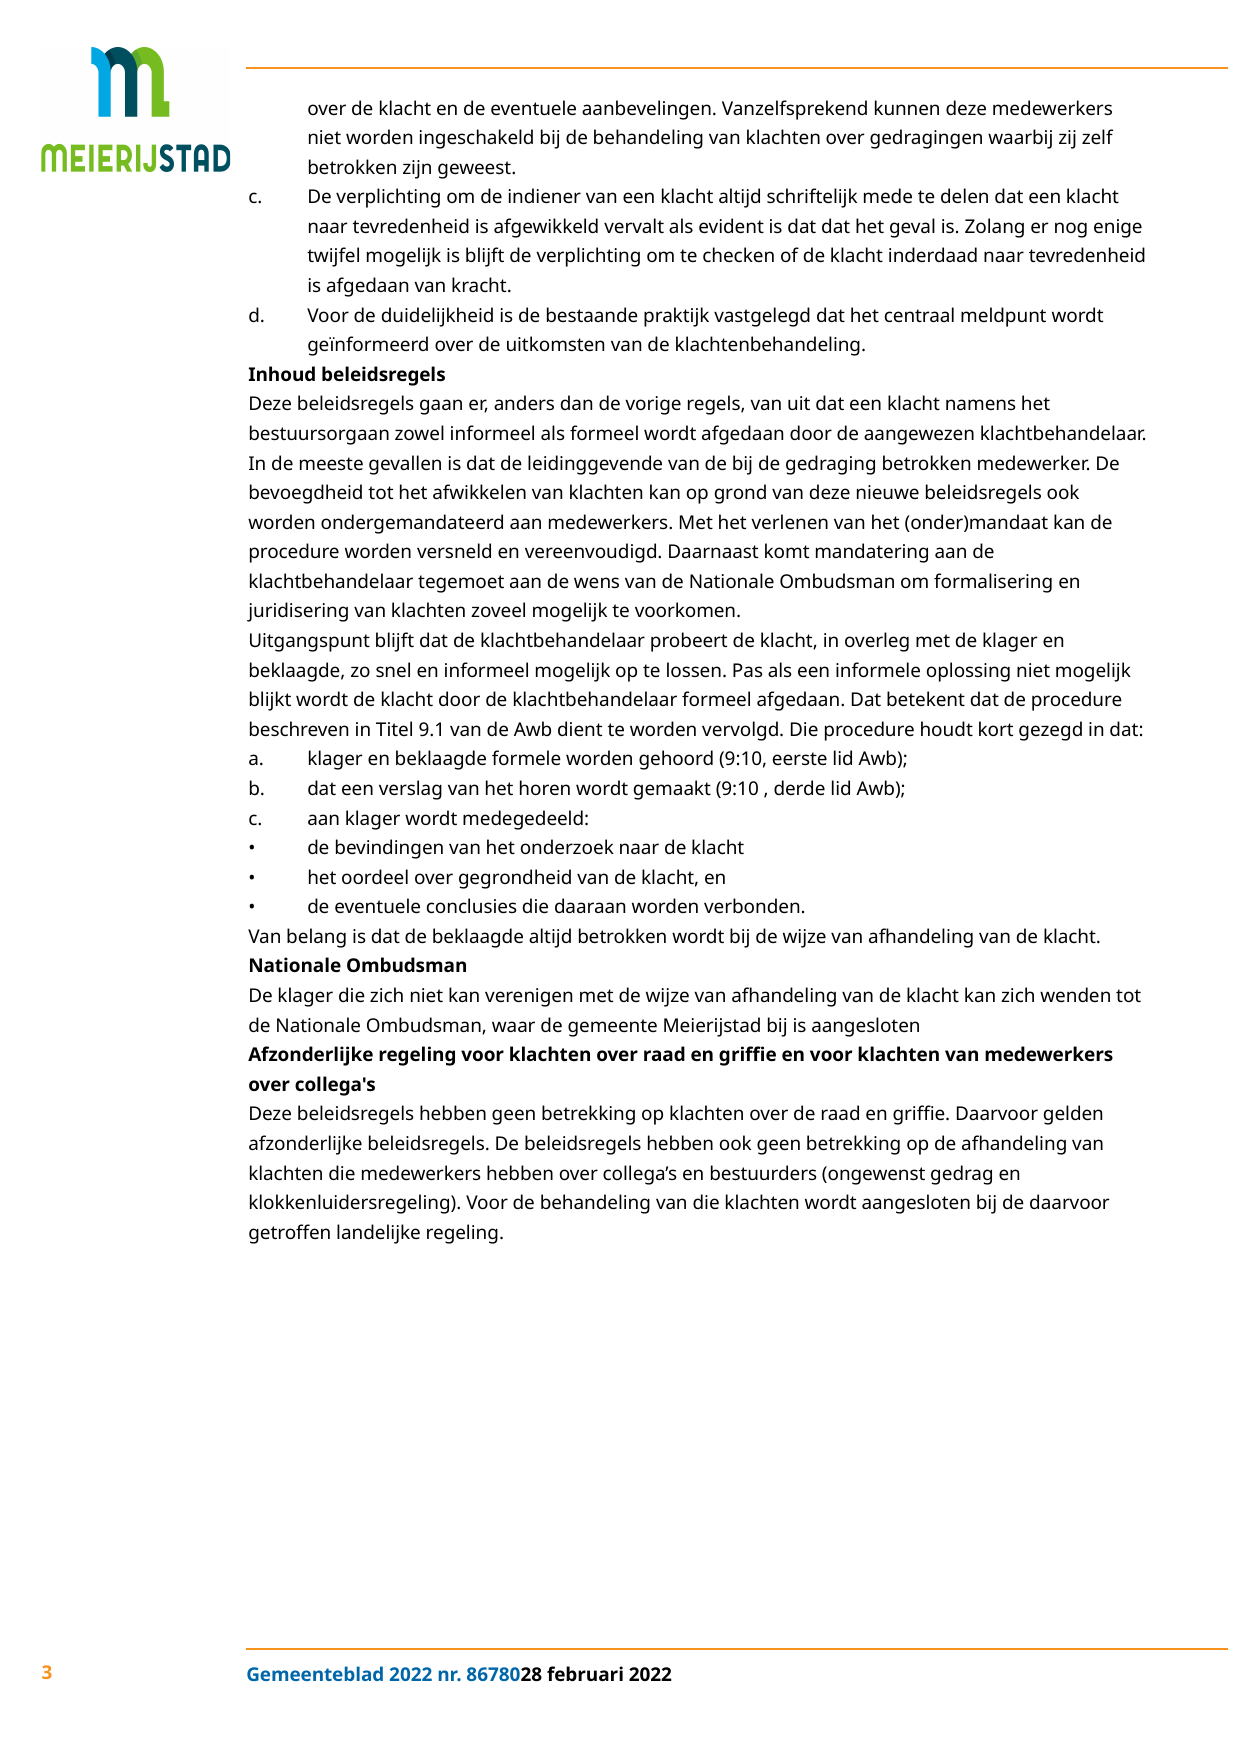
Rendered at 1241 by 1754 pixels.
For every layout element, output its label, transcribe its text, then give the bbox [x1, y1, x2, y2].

list over de klacht en de eventuele aanbevelingen. Vanzelfsprekend kunnen deze medewerkers niet worden ingeschakeld bij de behandeling van klachten over gedragingen waarbij zij zelf betrokken zijn geweest. [248, 95, 1152, 180]
text De klager die zich niet kan verenigen met de wijze van afhandeling van de klacht kan zich wenden tot de Nationale Ombudsman, waar de gemeente Meierijstad bij is aangesloten [248, 982, 1152, 1038]
list aan klager wordt medegedeeld: [248, 805, 1152, 831]
list de eventuele conclusies die daaraan worden verbonden. [248, 893, 1152, 919]
list Voor de duidelijkheid is de bestaande praktijk vastgelegd dat het centraal meldpunt wordt geïnformeerd over de uitkomsten van de klachtenbehandeling. [248, 302, 1152, 357]
text Deze beleidsregels hebben geen betrekking op klachten over de raad en griffie. Daarvoor gelden afzonderlijke beleidsregels. De beleidsregels hebben ook geen betrekking op de afhandeling van klachten die medewerkers hebben over collega’s en bestuurders (ongewenst gedrag en klokkenluidersregeling). Voor de behandeling van die klachten wordt aangesloten bij de daarvoor getroffen landelijke regeling. [248, 1101, 1152, 1245]
text Uitgangspunt blijft dat de klachtbehandelaar probeert de klacht, in overleg met de klager en beklaagde, zo snel en informeel mogelijk op te lossen. Pas als een informele oplossing niet mogelijk blijkt wordt de klacht door de klachtbehandelaar formeel afgedaan. Dat betekent dat de procedure beschreven in Titel 9.1 van de Awb dient te worden vervolgd. Die procedure houdt kort gezegd in dat: [248, 627, 1152, 742]
list De verplichting om de indiener van een klacht altijd schriftelijk mede te delen dat een klacht naar tevredenheid is afgewikkeld vervalt als evident is dat dat het geval is. Zolang er nog enige twijfel mogelijk is blijft de verplichting om te checken of de klacht inderdaad naar tevredenheid is afgedaan van kracht. [248, 183, 1152, 298]
list het oordeel over gegrondheid van de klacht, en [248, 864, 1152, 890]
text Inhoud beleidsregels [248, 361, 1152, 387]
picture [41, 47, 231, 172]
list de bevindingen van het onderzoek naar de klacht [248, 834, 1152, 860]
text Van belang is dat de beklaagde altijd betrokken wordt bij de wijze van afhandeling van de klacht. [248, 923, 1152, 949]
text Deze beleidsregels gaan er, anders dan de vorige regels, van uit dat een klacht namens het bestuursorgaan zowel informeel als formeel wordt afgedaan door de aangewezen klachtbehandelaar. In de meeste gevallen is dat de leidinggevende van de bij de gedraging betrokken medewerker. De bevoegdheid tot het afwikkelen van klachten kan op grond van deze nieuwe beleidsregels ook worden ondergemandateerd aan medewerkers. Met het verlenen van het (onder)mandaat kan de procedure worden versneld en vereenvoudigd. Daarnaast komt mandatering aan de klachtbehandelaar tegemoet aan de wens van de Nationale Ombudsman om formalisering en juridisering van klachten zoveel mogelijk te voorkomen. [248, 391, 1152, 623]
text Nationale Ombudsman [248, 953, 1152, 978]
list klager en beklaagde formele worden gehoord (9:10, eerste lid Awb); [248, 746, 1152, 771]
text Afzonderlijke regeling voor klachten over raad en griffie en voor klachten van medewerkers over collega's [248, 1041, 1152, 1097]
list dat een verslag van het horen wordt gemaakt (9:10 , derde lid Awb); [248, 775, 1152, 801]
